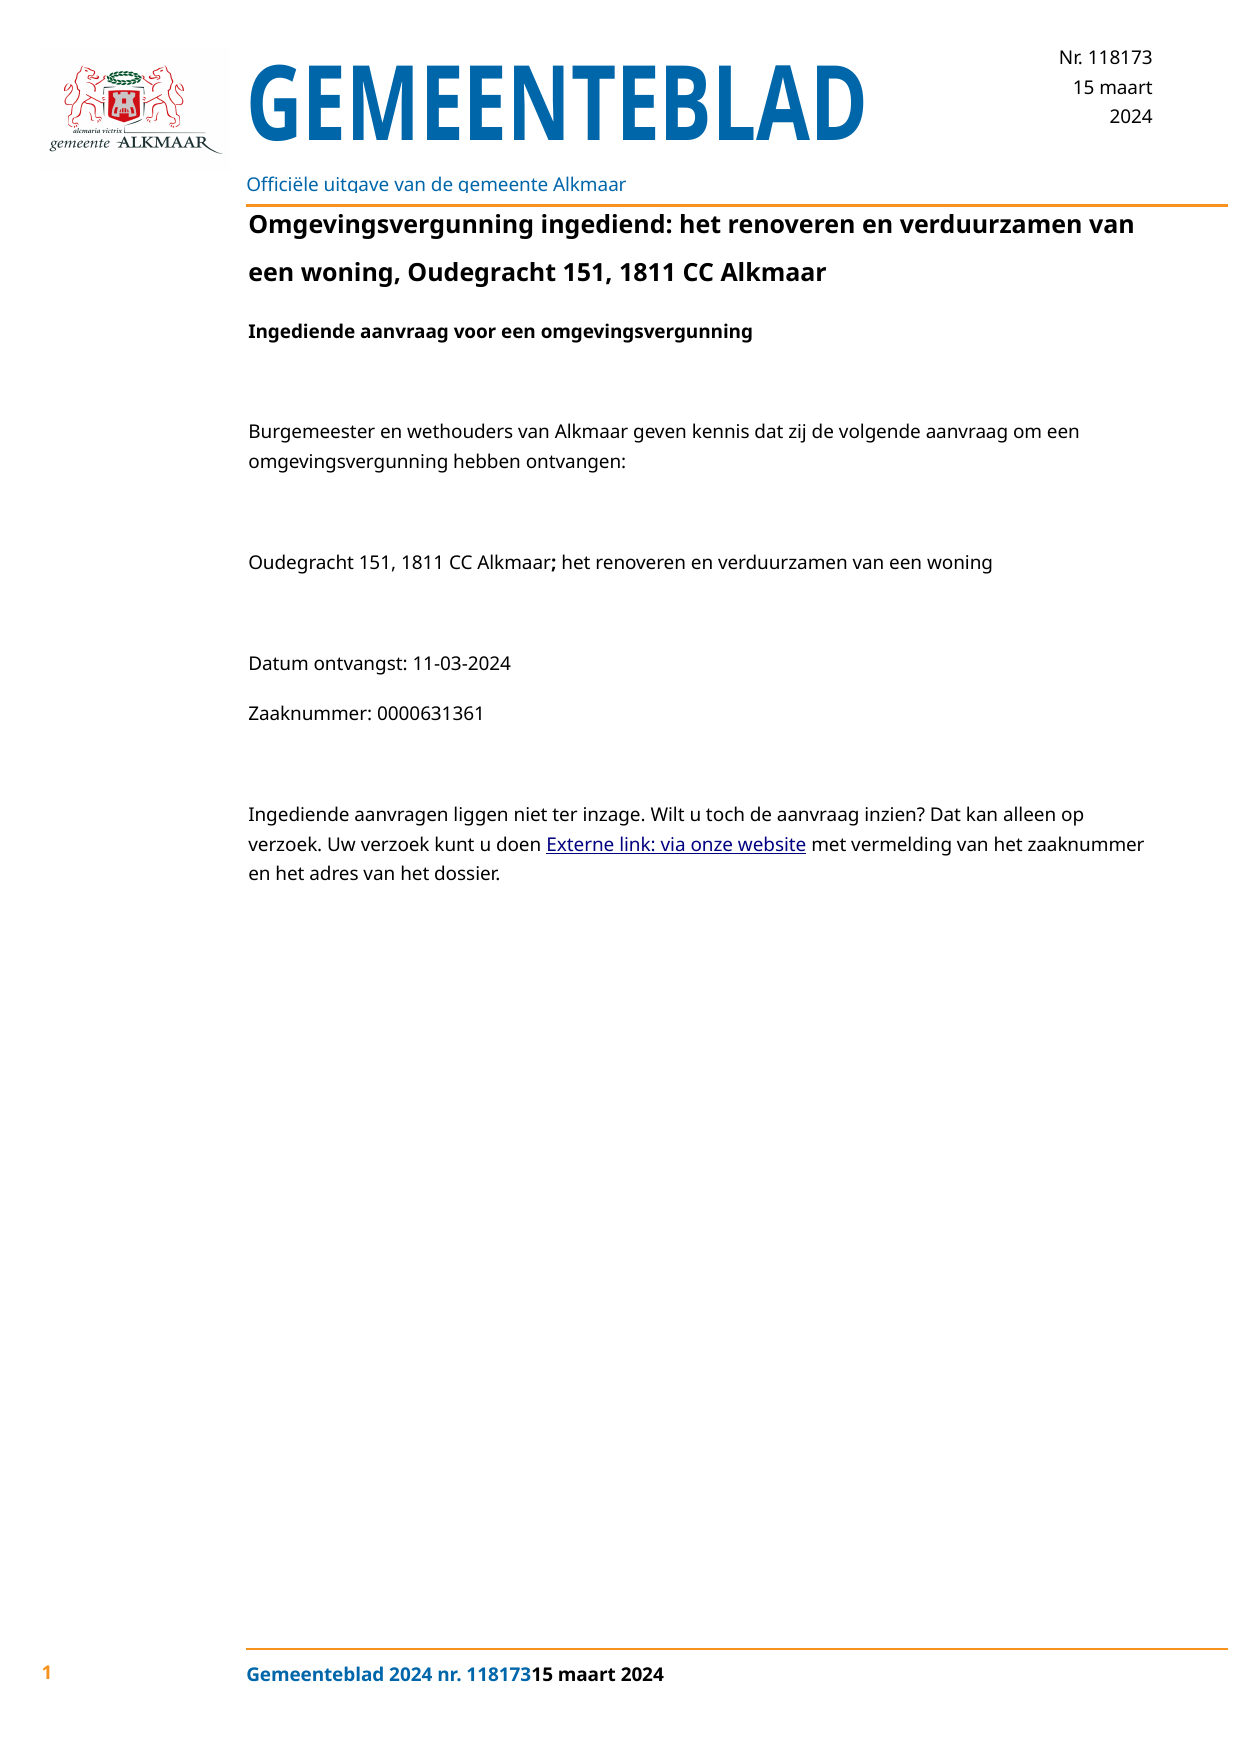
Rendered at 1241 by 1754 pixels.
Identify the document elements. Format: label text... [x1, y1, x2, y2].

text Oudegracht 151, 1811 CC Alkmaar; het renoveren en verduurzamen van een woning [248, 549, 1152, 575]
text Ingediende aanvraag voor een omgevingsvergunning [248, 318, 1152, 344]
text Datum ontvangst: 11-03-2024 [248, 650, 1152, 676]
text Omgevingsvergunning ingediend: het renoveren en verduurzamen van een woning, Oudegracht 151, 1811 CC Alkmaar [248, 207, 1152, 288]
text Ingediende aanvragen liggen niet ter inzage. Wilt u toch de aanvraag inzien? Dat kan alleen op verzoek. Uw verzoek kunt u doen Externe link: via onze website met vermelding van het zaaknummer en het adres van het dossier. [248, 801, 1152, 886]
picture [41, 47, 231, 172]
text Zaaknummer: 0000631361 [248, 700, 1152, 726]
text Burgemeester en wethouders van Alkmaar geven kennis dat zij de volgende aanvraag om een omgevingsvergunning hebben ontvangen: [248, 419, 1152, 474]
